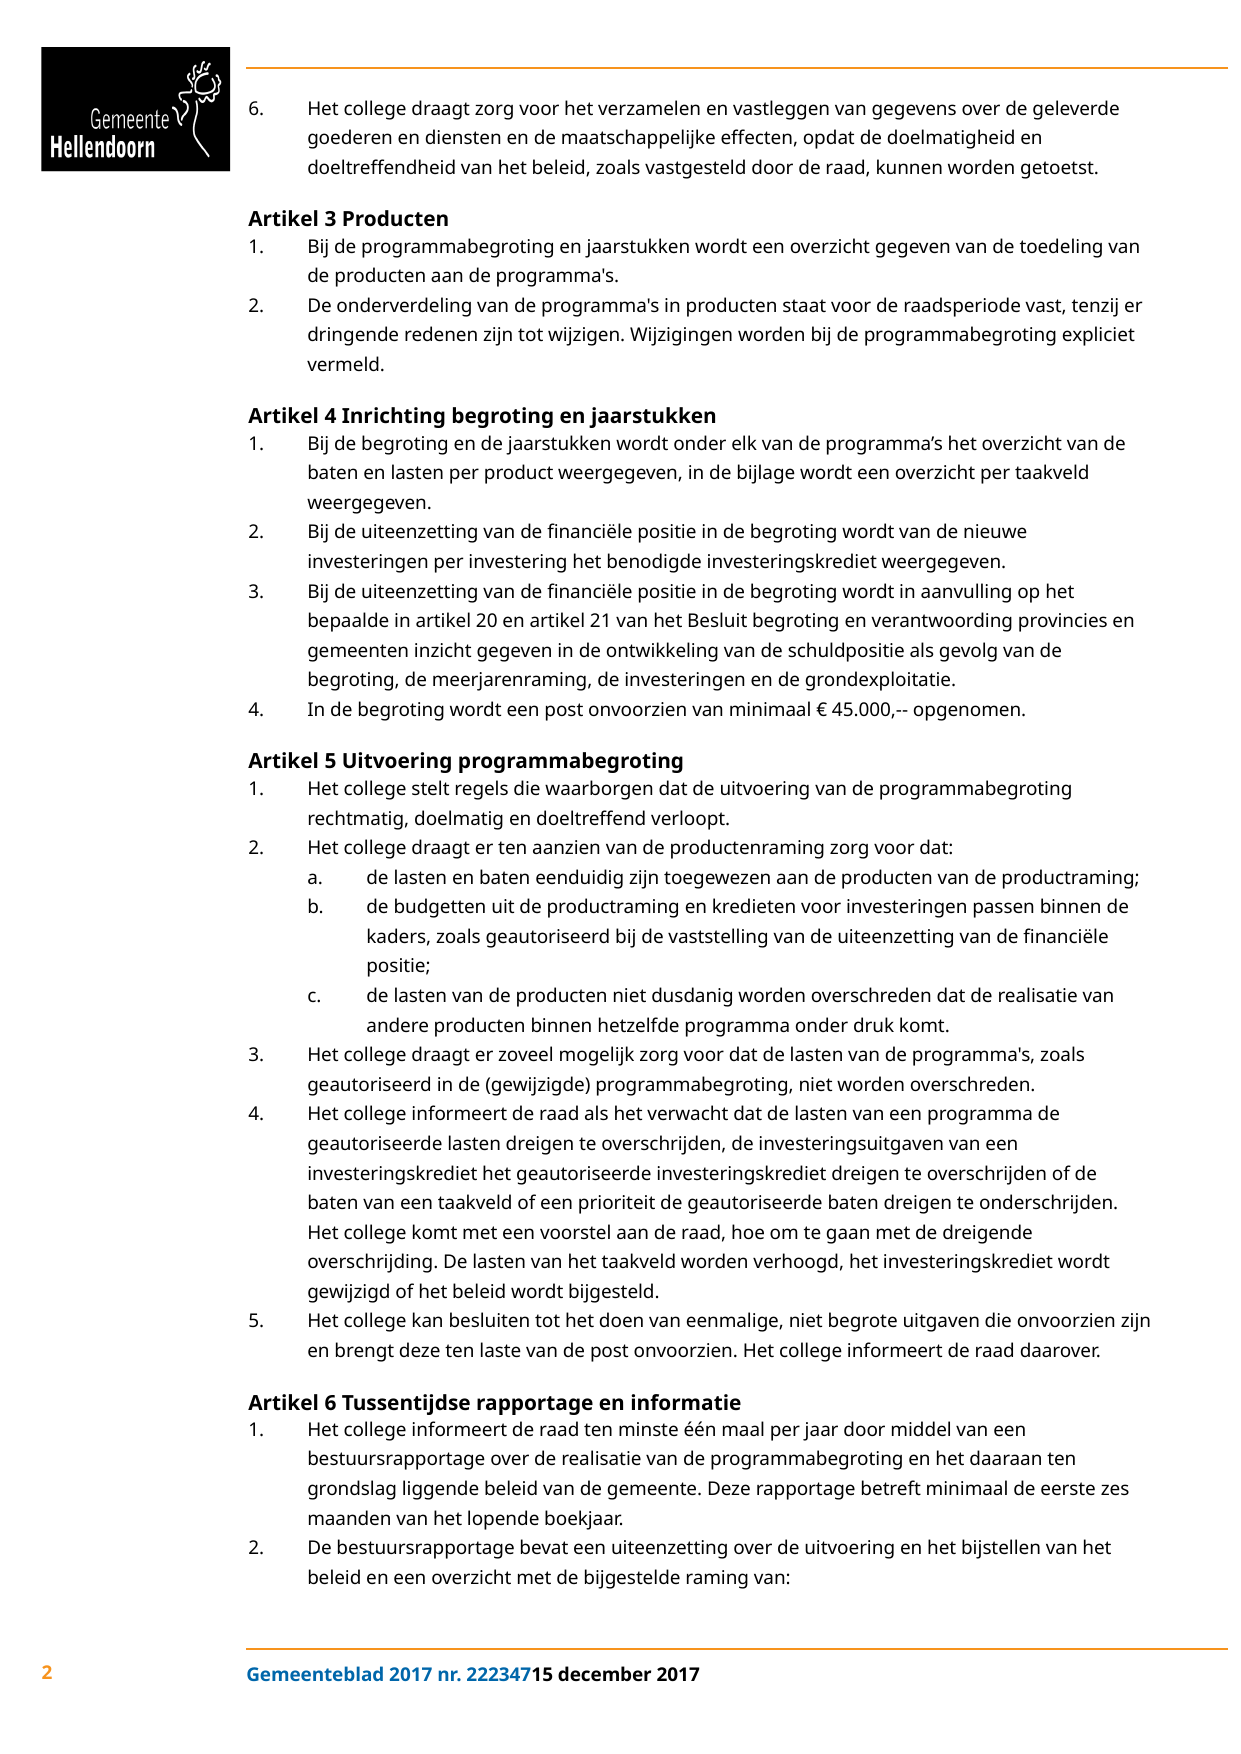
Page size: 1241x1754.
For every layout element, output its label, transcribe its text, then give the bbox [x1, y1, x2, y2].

list Het college informeert de raad als het verwacht dat de lasten van een programma de geautoriseerde lasten dreigen te overschrijden, de investeringsuitgaven van een investeringskrediet het geautoriseerde investeringskrediet dreigen te overschrijden of de baten van een taakveld of een prioriteit de geautoriseerde baten dreigen te onderschrijden. Het college komt met een voorstel aan de raad, hoe om te gaan met de dreigende overschrijding. De lasten van het taakveld worden verhoogd, het investeringskrediet wordt gewijzigd of het beleid wordt bijgesteld. [248, 1101, 1152, 1304]
list De onderverdeling van de programma's in producten staat voor de raadsperiode vast, tenzij er dringende redenen zijn tot wijzigen. Wijzigingen worden bij de programmabegroting expliciet vermeld. [248, 292, 1152, 377]
list Het college draagt er zoveel mogelijk zorg voor dat de lasten van de programma's, zoals geautoriseerd in de (gewijzigde) programmabegroting, niet worden overschreden. [248, 1041, 1152, 1097]
picture [41, 47, 231, 172]
list Het college kan besluiten tot het doen van eenmalige, niet begrote uitgaven die onvoorzien zijn en brengt deze ten laste van de post onvoorzien. Het college informeert de raad daarover. [248, 1308, 1152, 1363]
text Artikel 5 Uitvoering programmabegroting [248, 747, 1152, 775]
list Het college informeert de raad ten minste één maal per jaar door middel van een bestuursrapportage over de realisatie van de programmabegroting en het daaraan ten grondslag liggende beleid van de gemeente. Deze rapportage betreft minimaal de eerste zes maanden van het lopende boekjaar. [248, 1416, 1152, 1531]
list Het college stelt regels die waarborgen dat de uitvoering van de programmabegroting rechtmatig, doelmatig en doeltreffend verloopt. [248, 775, 1152, 830]
list Bij de uiteenzetting van de financiële positie in de begroting wordt in aanvulling op het bepaalde in artikel 20 en artikel 21 van het Besluit begroting en verantwoording provincies en gemeenten inzicht gegeven in de ontwikkeling van de schuldpositie als gevolg van de begroting, de meerjarenraming, de investeringen en de grondexploitatie. [248, 578, 1152, 692]
list de lasten en baten eenduidig zijn toegewezen aan de producten van de productraming; [307, 864, 1152, 889]
list Bij de begroting en de jaarstukken wordt onder elk van de programma’s het overzicht van de baten en lasten per product weergegeven, in de bijlage wordt een overzicht per taakveld weergegeven. [248, 430, 1152, 515]
text Artikel 4 Inrichting begroting en jaarstukken [248, 402, 1152, 430]
list In de begroting wordt een post onvoorzien van minimaal € 45.000,-- opgenomen. [248, 696, 1152, 722]
list de lasten van de producten niet dusdanig worden overschreden dat de realisatie van andere producten binnen hetzelfde programma onder druk komt. [307, 982, 1152, 1037]
list de budgetten uit de productraming en kredieten voor investeringen passen binnen de kaders, zoals geautoriseerd bij de vaststelling van de uiteenzetting van de financiële positie; [307, 893, 1152, 978]
list Bij de uiteenzetting van de financiële positie in de begroting wordt van de nieuwe investeringen per investering het benodigde investeringskrediet weergegeven. [248, 519, 1152, 574]
list Het college draagt zorg voor het verzamelen en vastleggen van gegevens over de geleverde goederen en diensten en de maatschappelijke effecten, opdat de doelmatigheid en doeltreffendheid van het beleid, zoals vastgesteld door de raad, kunnen worden getoetst. [248, 95, 1152, 180]
list Bij de programmabegroting en jaarstukken wordt een overzicht gegeven van de toedeling van de producten aan de programma's. [248, 233, 1152, 288]
list De bestuursrapportage bevat een uiteenzetting over de uitvoering en het bijstellen van het beleid en een overzicht met de bijgestelde raming van: [248, 1534, 1152, 1590]
text Artikel 3 Producten [248, 204, 1152, 233]
list Het college draagt er ten aanzien van de productenraming zorg voor dat: [248, 834, 1152, 860]
text Artikel 6 Tussentijdse rapportage en informatie [248, 1388, 1152, 1416]
